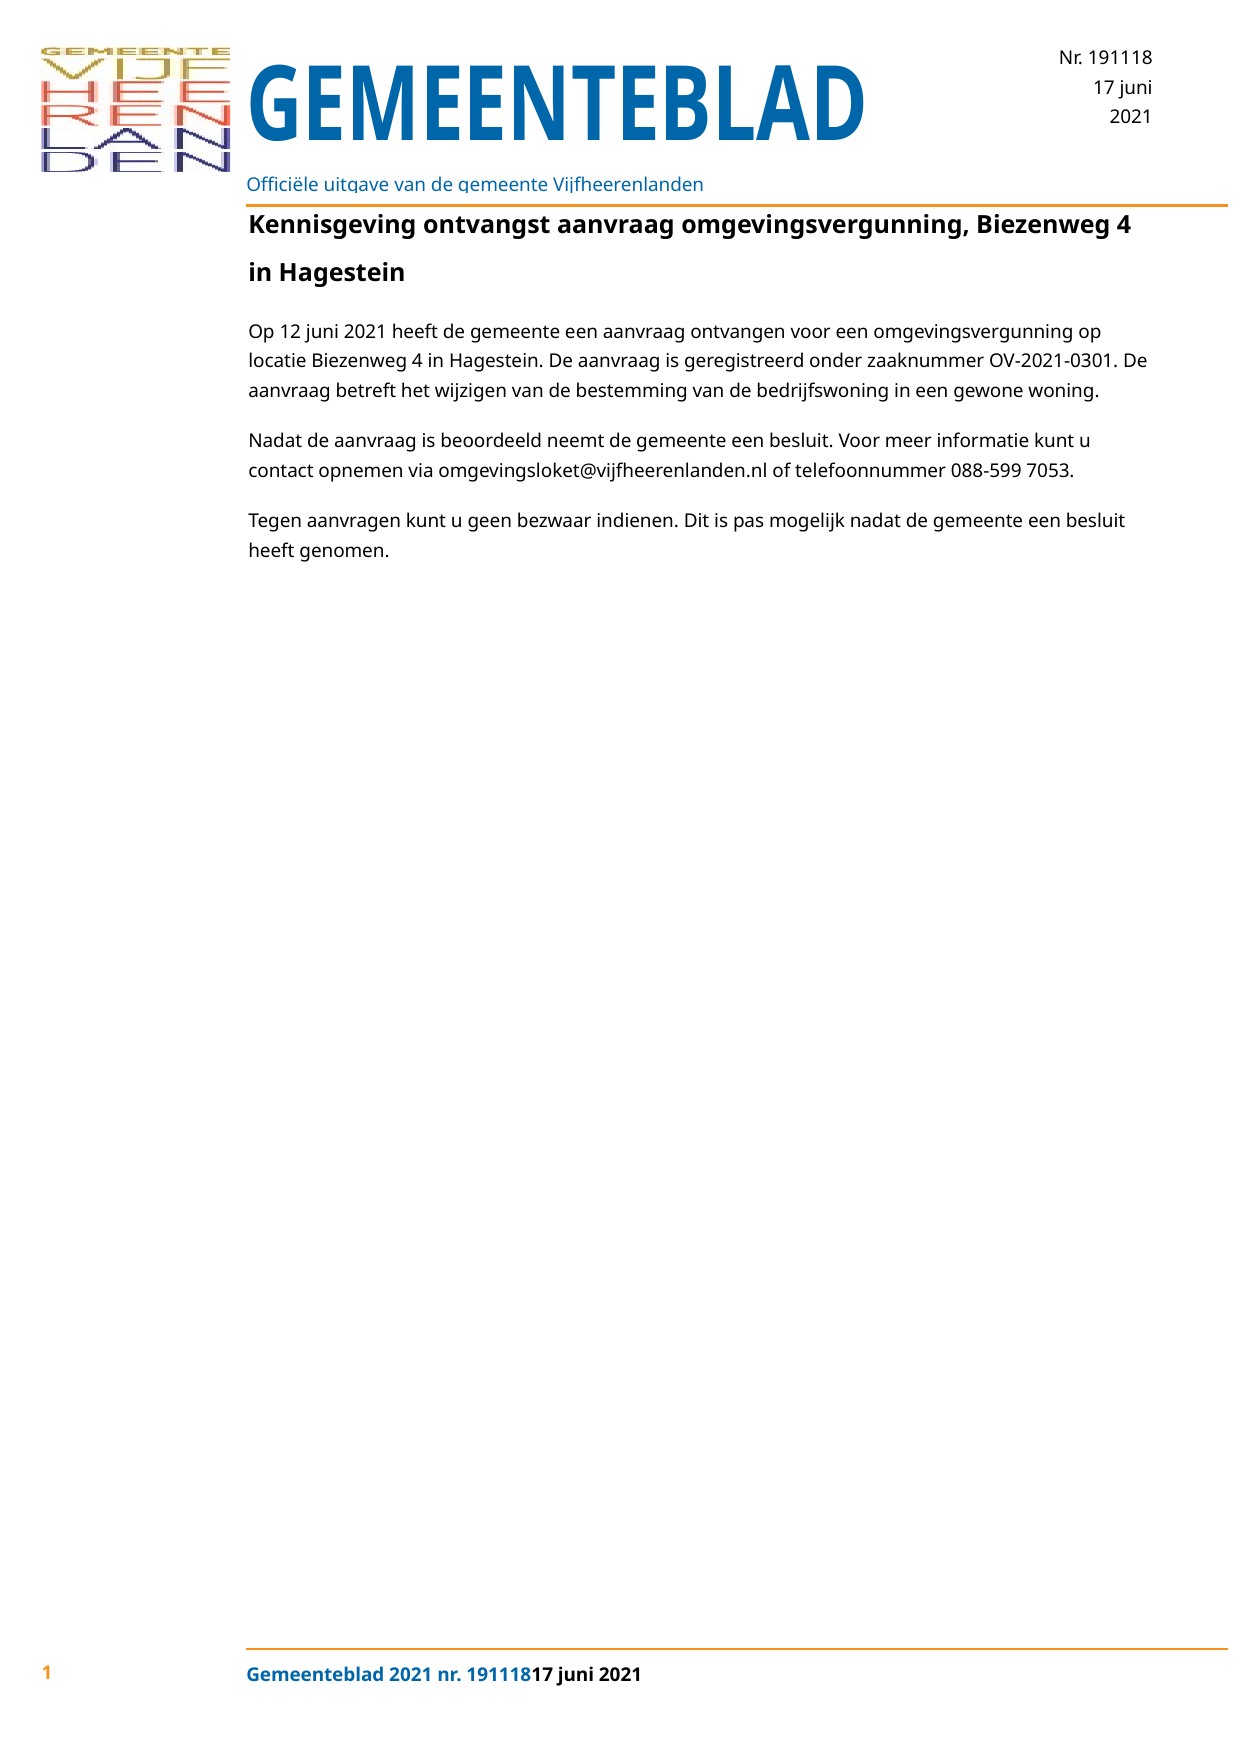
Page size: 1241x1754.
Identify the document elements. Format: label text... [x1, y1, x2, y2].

text Tegen aanvragen kunt u geen bezwaar indienen. Dit is pas mogelijk nadat de gemeente een besluit heeft genomen. [248, 507, 1152, 563]
text Op 12 juni 2021 heeft de gemeente een aanvraag ontvangen voor een omgevingsvergunning op locatie Biezenweg 4 in Hagestein. De aanvraag is geregistreerd onder zaaknummer OV-2021-0301. De aanvraag betreft het wijzigen van de bestemming van de bedrijfswoning in een gewone woning. [248, 318, 1152, 403]
text Nadat de aanvraag is beoordeeld neemt de gemeente een besluit. Voor meer informatie kunt u contact opnemen via omgevingsloket@vijfheerenlanden.nl of telefoonnummer 088-599 7053. [248, 427, 1152, 483]
text Kennisgeving ontvangst aanvraag omgevingsvergunning, Biezenweg 4 in Hagestein [248, 207, 1152, 288]
picture [41, 47, 231, 172]
